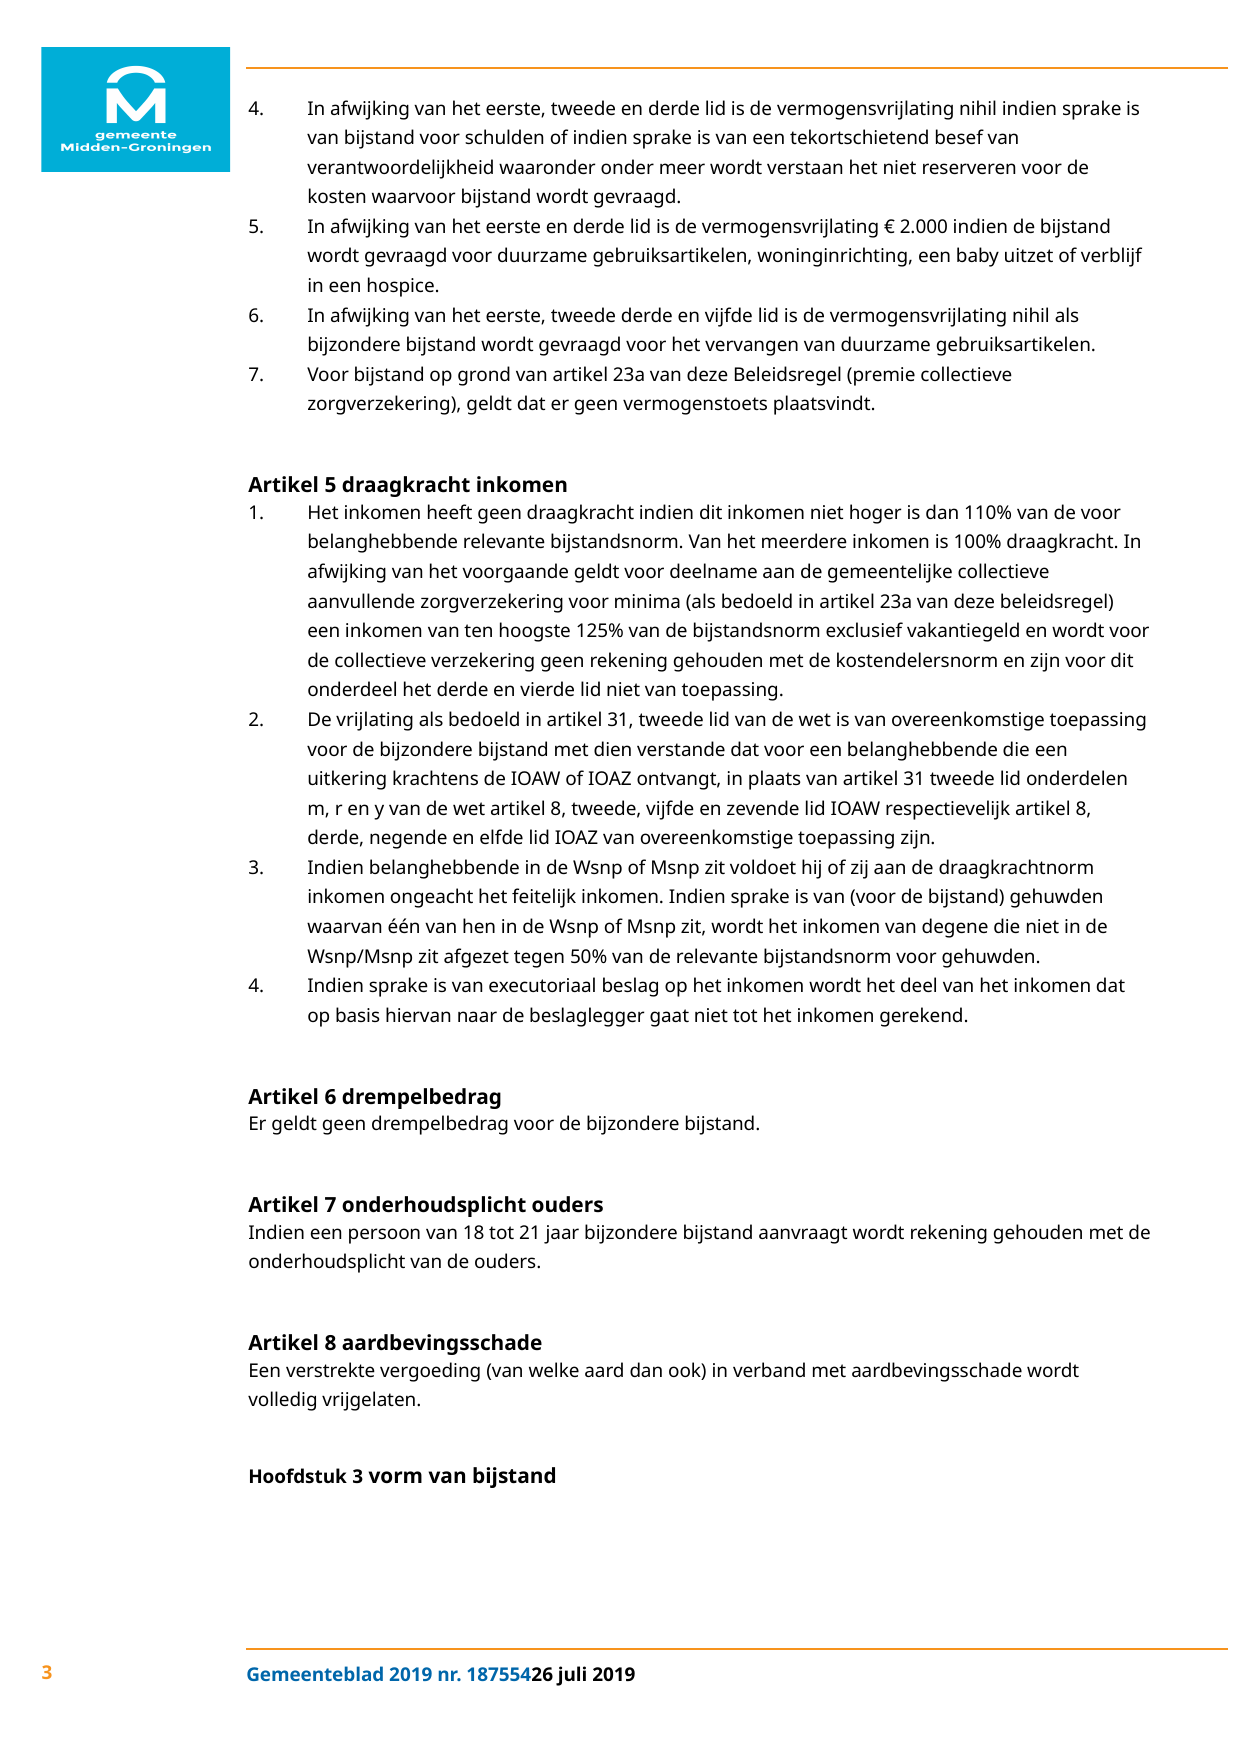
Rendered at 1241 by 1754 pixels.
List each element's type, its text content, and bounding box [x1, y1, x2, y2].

list Het inkomen heeft geen draagkracht indien dit inkomen niet hoger is dan 110% van de voor belanghebbende relevante bijstandsnorm. Van het meerdere inkomen is 100% draagkracht. In afwijking van het voorgaande geldt voor deelname aan de gemeentelijke collectieve aanvullende zorgverzekering voor minima (als bedoeld in artikel 23a van deze beleidsregel) een inkomen van ten hoogste 125% van de bijstandsnorm exclusief vakantiegeld en wordt voor de collectieve verzekering geen rekening gehouden met de kostendelersnorm en zijn voor dit onderdeel het derde en vierde lid niet van toepassing. [248, 499, 1152, 702]
list In afwijking van het eerste en derde lid is de vermogensvrijlating € 2.000 indien de bijstand wordt gevraagd voor duurzame gebruiksartikelen, woninginrichting, een baby uitzet of verblijf in een hospice. [248, 213, 1152, 298]
text Er geldt geen drempelbedrag voor de bijzondere bijstand. [248, 1110, 1152, 1136]
list Indien sprake is van executoriaal beslag op het inkomen wordt het deel van het inkomen dat op basis hiervan naar de beslaglegger gaat niet tot het inkomen gerekend. [248, 972, 1152, 1028]
picture [184, 146, 190, 153]
list In afwijking van het eerste, tweede derde en vijfde lid is de vermogensvrijlating nihil als bijzondere bijstand wordt gevraagd voor het vervangen van duurzame gebruiksartikelen. [248, 302, 1152, 357]
text Artikel 6 drempelbedrag [248, 1082, 1152, 1110]
list In afwijking van het eerste, tweede en derde lid is de vermogensvrijlating nihil indien sprake is van bijstand voor schulden of indien sprake is van een tekortschietend besef van verantwoordelijkheid waaronder onder meer wordt verstaan het niet reserveren voor de kosten waarvoor bijstand wordt gevraagd. [248, 95, 1152, 209]
text Indien een persoon van 18 tot 21 jaar bijzondere bijstand aanvraagt wordt rekening gehouden met de onderhoudsplicht van de ouders. [248, 1219, 1152, 1274]
list De vrijlating als bedoeld in artikel 31, tweede lid van de wet is van overeenkomstige toepassing voor de bijzondere bijstand met dien verstande dat voor een belanghebbende die een uitkering krachtens de IOAW of IOAZ ontvangt, in plaats van artikel 31 tweede lid onderdelen m, r en y van de wet artikel 8, tweede, vijfde en zevende lid IOAW respectievelijk artikel 8, derde, negende en elfde lid IOAZ van overeenkomstige toepassing zijn. [248, 706, 1152, 850]
text Artikel 7 onderhoudsplicht ouders [248, 1190, 1152, 1219]
text Een verstrekte vergoeding (van welke aard dan ook) in verband met aardbevingsschade wordt volledig vrijgelaten. [248, 1357, 1152, 1412]
list Voor bijstand op grond van artikel 23a van deze Beleidsregel (premie collectieve zorgverzekering), geldt dat er geen vermogenstoets plaatsvindt. [248, 361, 1152, 416]
text Artikel 8 aardbevingsschade [248, 1328, 1152, 1357]
text Hoofdstuk 3 vorm van bijstand [248, 1462, 1152, 1490]
picture [108, 66, 164, 82]
picture [107, 89, 165, 122]
text Artikel 5 draagkracht inkomen [248, 471, 1152, 499]
list Indien belanghebbende in de Wsnp of Msnp zit voldoet hij of zij aan de draagkrachtnorm inkomen ongeacht het feitelijk inkomen. Indien sprake is van (voor de bijstand) gehuwden waarvan één van hen in de Wsnp of Msnp zit, wordt het inkomen van degene die niet in de Wsnp/Msnp zit afgezet tegen 50% van de relevante bijstandsnorm voor gehuwden. [248, 854, 1152, 968]
